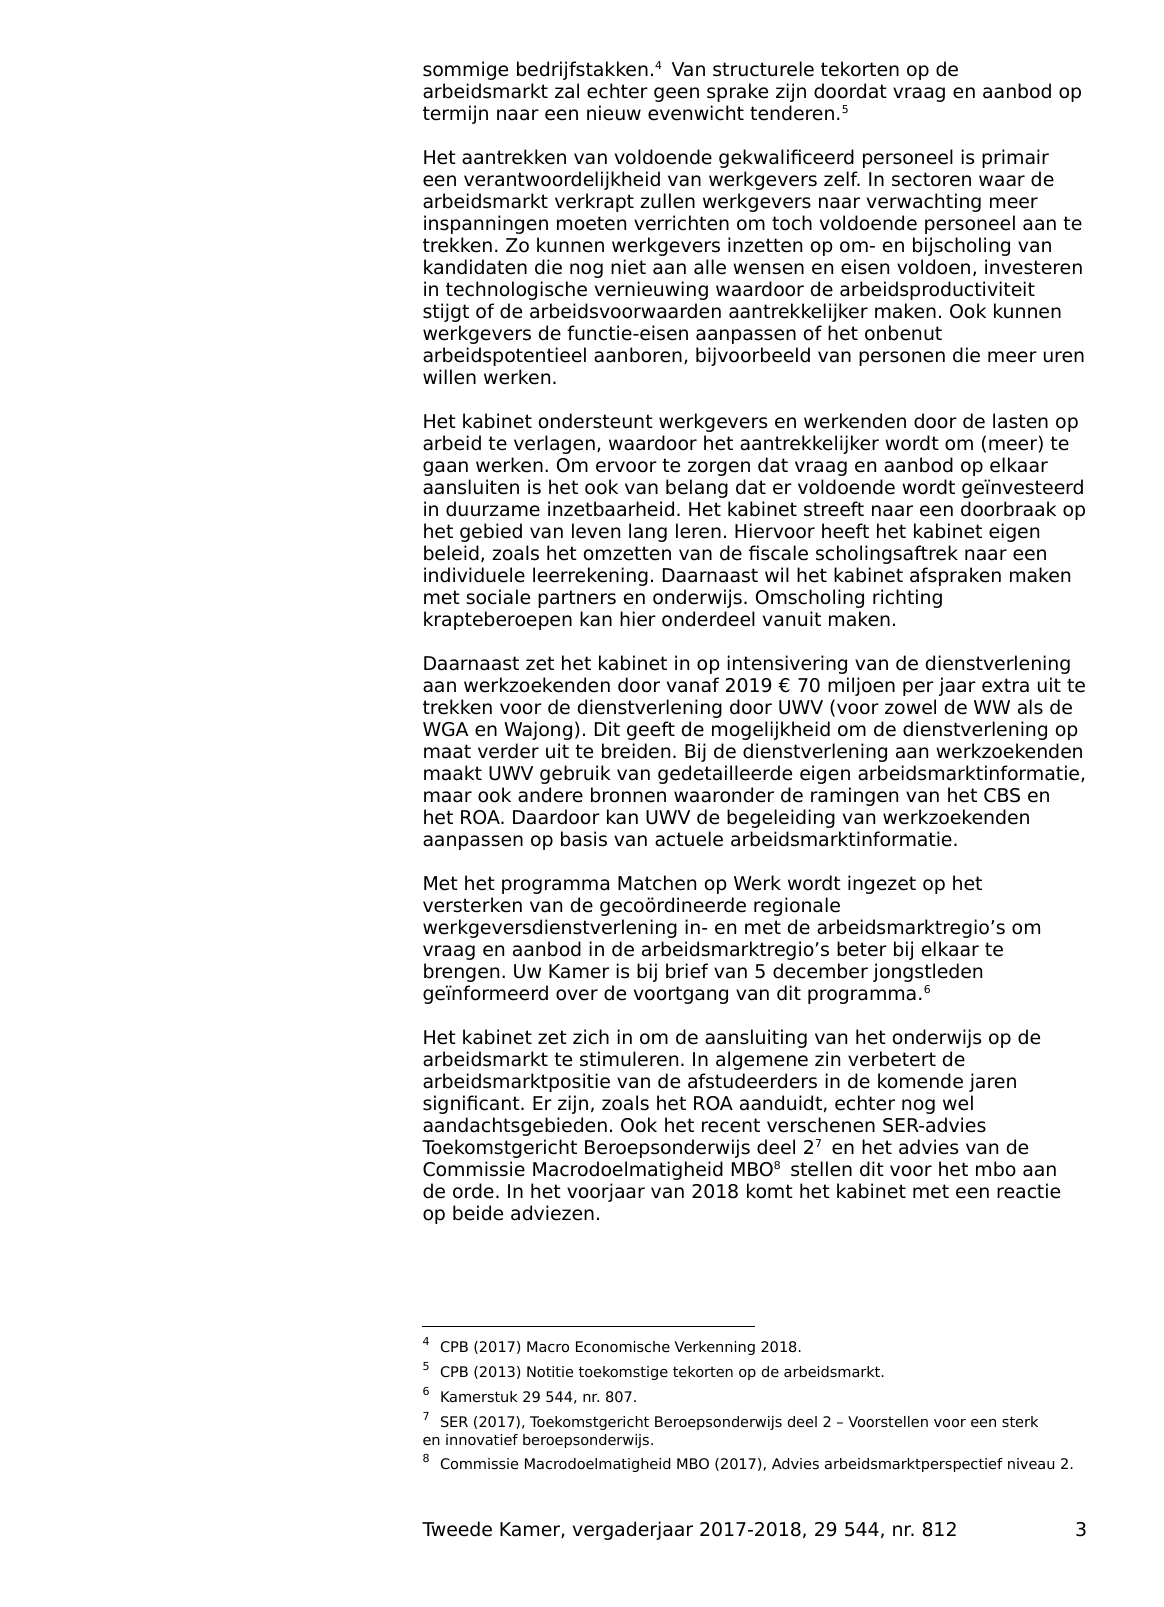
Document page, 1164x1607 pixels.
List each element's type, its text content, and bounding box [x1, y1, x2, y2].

text Het kabinet ondersteunt werkgevers en werkenden door de lasten op arbeid te verlagen, waardoor het aantrekkelijker wordt om (meer) te gaan werken. Om ervoor te zorgen dat vraag en aanbod op elkaar aansluiten is het ook van belang dat er voldoende wordt geïnvesteerd in duurzame inzetbaarheid. Het kabinet streeft naar een doorbraak op het gebied van leven lang leren. Hiervoor heeft het kabinet eigen beleid, zoals het omzetten van de fiscale scholingsaftrek naar een individuele leerrekening. Daarnaast wil het kabinet afspraken maken met sociale partners en onderwijs. Omscholing richting krapteberoepen kan hier onderdeel vanuit maken. [422, 411, 1087, 631]
text Daarnaast zet het kabinet in op intensivering van de dienstverlening aan werkzoekenden door vanaf 2019 € 70 miljoen per jaar extra uit te trekken voor de dienstverlening door UWV (voor zowel de WW als de WGA en Wajong). Dit geeft de mogelijkheid om de dienstverlening op maat verder uit te breiden. Bij de dienstverlening aan werkzoekenden maakt UWV gebruik van gedetailleerde eigen arbeidsmarktinformatie, maar ook andere bronnen waaronder de ramingen van het CBS en het ROA. Daardoor kan UWV de begeleiding van werkzoekenden aanpassen op basis van actuele arbeidsmarktinformatie. [422, 653, 1087, 851]
text sommige bedrijfstakken. Van structurele tekorten op de arbeidsmarkt zal echter geen sprake zijn doordat vraag en aanbod op termijn naar een nieuw evenwicht tenderen. [422, 59, 1087, 125]
text Het kabinet zet zich in om de aansluiting van het onderwijs op de arbeidsmarkt te stimuleren. In algemene zin verbetert de arbeidsmarktpositie van de afstudeerders in de komende jaren significant. Er zijn, zoals het ROA aanduidt, echter nog wel aandachtsgebieden. Ook het recent verschenen SER-advies Toekomstgericht Beroepsonderwijs deel 2 en het advies van de Commissie Macrodoelmatigheid MBO stellen dit voor het mbo aan de orde. In het voorjaar van 2018 komt het kabinet met een reactie op beide adviezen. [422, 1027, 1087, 1225]
text SER (2017), Toekomstgericht Beroepsonderwijs deel 2 – Voorstellen voor een sterk [422, 1410, 1087, 1432]
text Kamerstuk 29 544, nr. 807. [422, 1385, 1087, 1407]
text Commissie Macrodoelmatigheid MBO (2017), Advies arbeidsmarktperspectief niveau 2. [422, 1452, 1087, 1474]
text en innovatief beroepsonderwijs. [422, 1432, 1087, 1449]
text Het aantrekken van voldoende gekwalificeerd personeel is primair een verantwoordelijkheid van werkgevers zelf. In sectoren waar de arbeidsmarkt verkrapt zullen werkgevers naar verwachting meer inspanningen moeten verrichten om toch voldoende personeel aan te trekken. Zo kunnen werkgevers inzetten op om- en bijscholing van kandidaten die nog niet aan alle wensen en eisen voldoen, investeren in technologische vernieuwing waardoor de arbeidsproductiviteit stijgt of de arbeidsvoorwaarden aantrekkelijker maken. Ook kunnen werkgevers de functie-eisen aanpassen of het onbenut arbeidspotentieel aanboren, bijvoorbeeld van personen die meer uren willen werken. [422, 147, 1087, 389]
text Met het programma Matchen op Werk wordt ingezet op het versterken van de gecoördineerde regionale werkgeversdienstverlening in- en met de arbeidsmarktregio’s om vraag en aanbod in de arbeidsmarktregio’s beter bij elkaar te brengen. Uw Kamer is bij brief van 5 december jongstleden geïnformeerd over de voortgang van dit programma. [422, 873, 1087, 1005]
text CPB (2017) Macro Economische Verkenning 2018. [422, 1335, 1087, 1357]
text CPB (2013) Notitie toekomstige tekorten op de arbeidsmarkt. [422, 1360, 1087, 1382]
